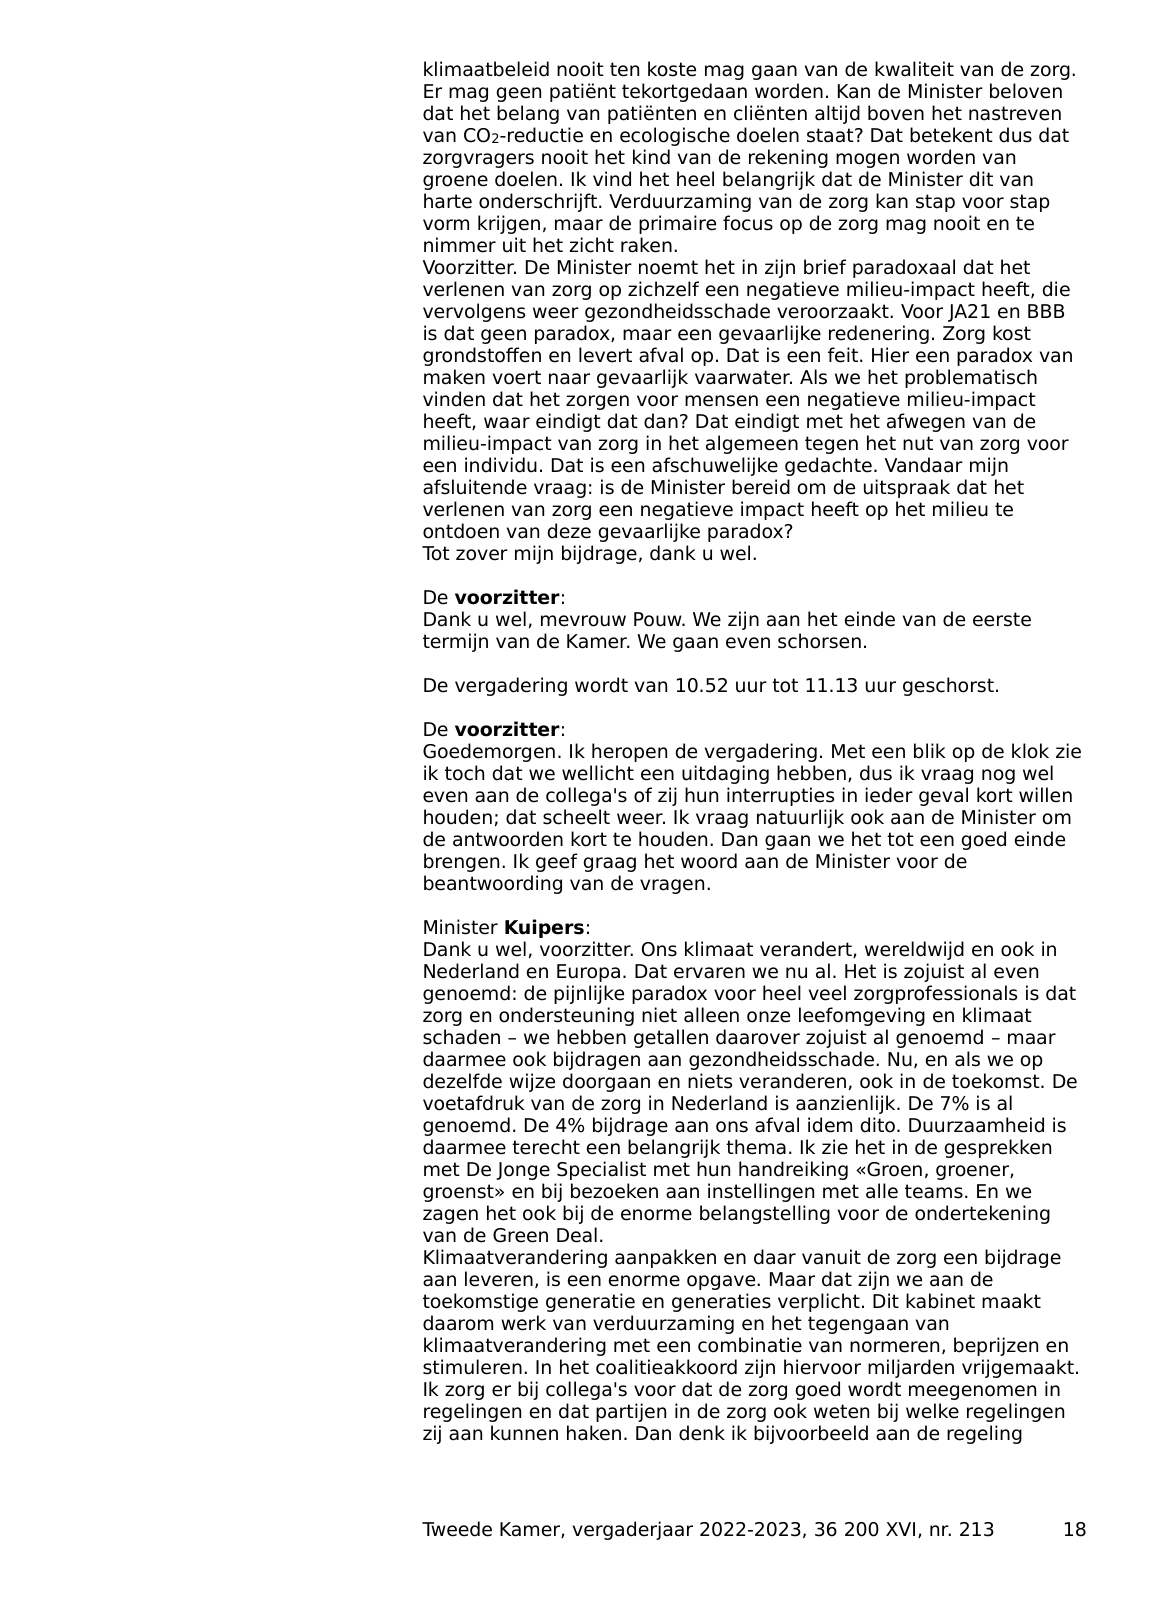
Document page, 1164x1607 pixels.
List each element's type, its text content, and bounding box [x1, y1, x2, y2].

text Dank u wel, mevrouw Pouw. We zijn aan het einde van de eerste termijn van de Kamer. We gaan even schorsen. [422, 609, 1087, 653]
text klimaatbeleid nooit ten koste mag gaan van de kwaliteit van de zorg. Er mag geen patiënt tekortgedaan worden. Kan de Minister beloven dat het belang van patiënten en cliënten altijd boven het nastreven van CO2-reductie en ecologische doelen staat? Dat betekent dus dat zorgvragers nooit het kind van de rekening mogen worden van groene doelen. Ik vind het heel belangrijk dat de Minister dit van harte onderschrijft. Verduurzaming van de zorg kan stap voor stap vorm krijgen, maar de primaire focus op de zorg mag nooit en te nimmer uit het zicht raken. [422, 59, 1087, 257]
text Tot zover mijn bijdrage, dank u wel. [422, 543, 1087, 564]
text De vergadering wordt van 10.52 uur tot 11.13 uur geschorst. [422, 675, 1087, 697]
text Goedemorgen. Ik heropen de vergadering. Met een blik op de klok zie ik toch dat we wellicht een uitdaging hebben, dus ik vraag nog wel even aan de collega's of zij hun interrupties in ieder geval kort willen houden; dat scheelt weer. Ik vraag natuurlijk ook aan de Minister om de antwoorden kort te houden. Dan gaan we het tot een goed einde brengen. Ik geef graag het woord aan de Minister voor de beantwoording van de vragen. [422, 741, 1087, 895]
text Minister Kuipers: [422, 917, 1087, 939]
text Klimaatverandering aanpakken en daar vanuit de zorg een bijdrage aan leveren, is een enorme opgave. Maar dat zijn we aan de toekomstige generatie en generaties verplicht. Dit kabinet maakt daarom werk van verduurzaming en het tegengaan van klimaatverandering met een combinatie van normeren, beprijzen en stimuleren. In het coalitieakkoord zijn hiervoor miljarden vrijgemaakt. Ik zorg er bij collega's voor dat de zorg goed wordt meegenomen in regelingen en dat partijen in de zorg ook weten bij welke regelingen zij aan kunnen haken. Dan denk ik bijvoorbeeld aan de regeling [422, 1247, 1087, 1444]
text Voorzitter. De Minister noemt het in zijn brief paradoxaal dat het verlenen van zorg op zichzelf een negatieve milieu-impact heeft, die vervolgens weer gezondheidsschade veroorzaakt. Voor JA21 en BBB is dat geen paradox, maar een gevaarlijke redenering. Zorg kost grondstoffen en levert afval op. Dat is een feit. Hier een paradox van maken voert naar gevaarlijk vaarwater. Als we het problematisch vinden dat het zorgen voor mensen een negatieve milieu-impact heeft, waar eindigt dat dan? Dat eindigt met het afwegen van de milieu-impact van zorg in het algemeen tegen het nut van zorg voor een individu. Dat is een afschuwelijke gedachte. Vandaar mijn afsluitende vraag: is de Minister bereid om de uitspraak dat het verlenen van zorg een negatieve impact heeft op het milieu te ontdoen van deze gevaarlijke paradox? [422, 257, 1087, 543]
text De voorzitter: [422, 587, 1087, 609]
text Dank u wel, voorzitter. Ons klimaat verandert, wereldwijd en ook in Nederland en Europa. Dat ervaren we nu al. Het is zojuist al even genoemd: de pijnlijke paradox voor heel veel zorgprofessionals is dat zorg en ondersteuning niet alleen onze leefomgeving en klimaat schaden – we hebben getallen daarover zojuist al genoemd – maar daarmee ook bijdragen aan gezondheidsschade. Nu, en als we op dezelfde wijze doorgaan en niets veranderen, ook in de toekomst. De voetafdruk van de zorg in Nederland is aanzienlijk. De 7% is al genoemd. De 4% bijdrage aan ons afval idem dito. Duurzaamheid is daarmee terecht een belangrijk thema. Ik zie het in de gesprekken met De Jonge Specialist met hun handreiking «Groen, groener, groenst» en bij bezoeken aan instellingen met alle teams. En we zagen het ook bij de enorme belangstelling voor de ondertekening van de Green Deal. [422, 939, 1087, 1247]
text De voorzitter: [422, 719, 1087, 741]
